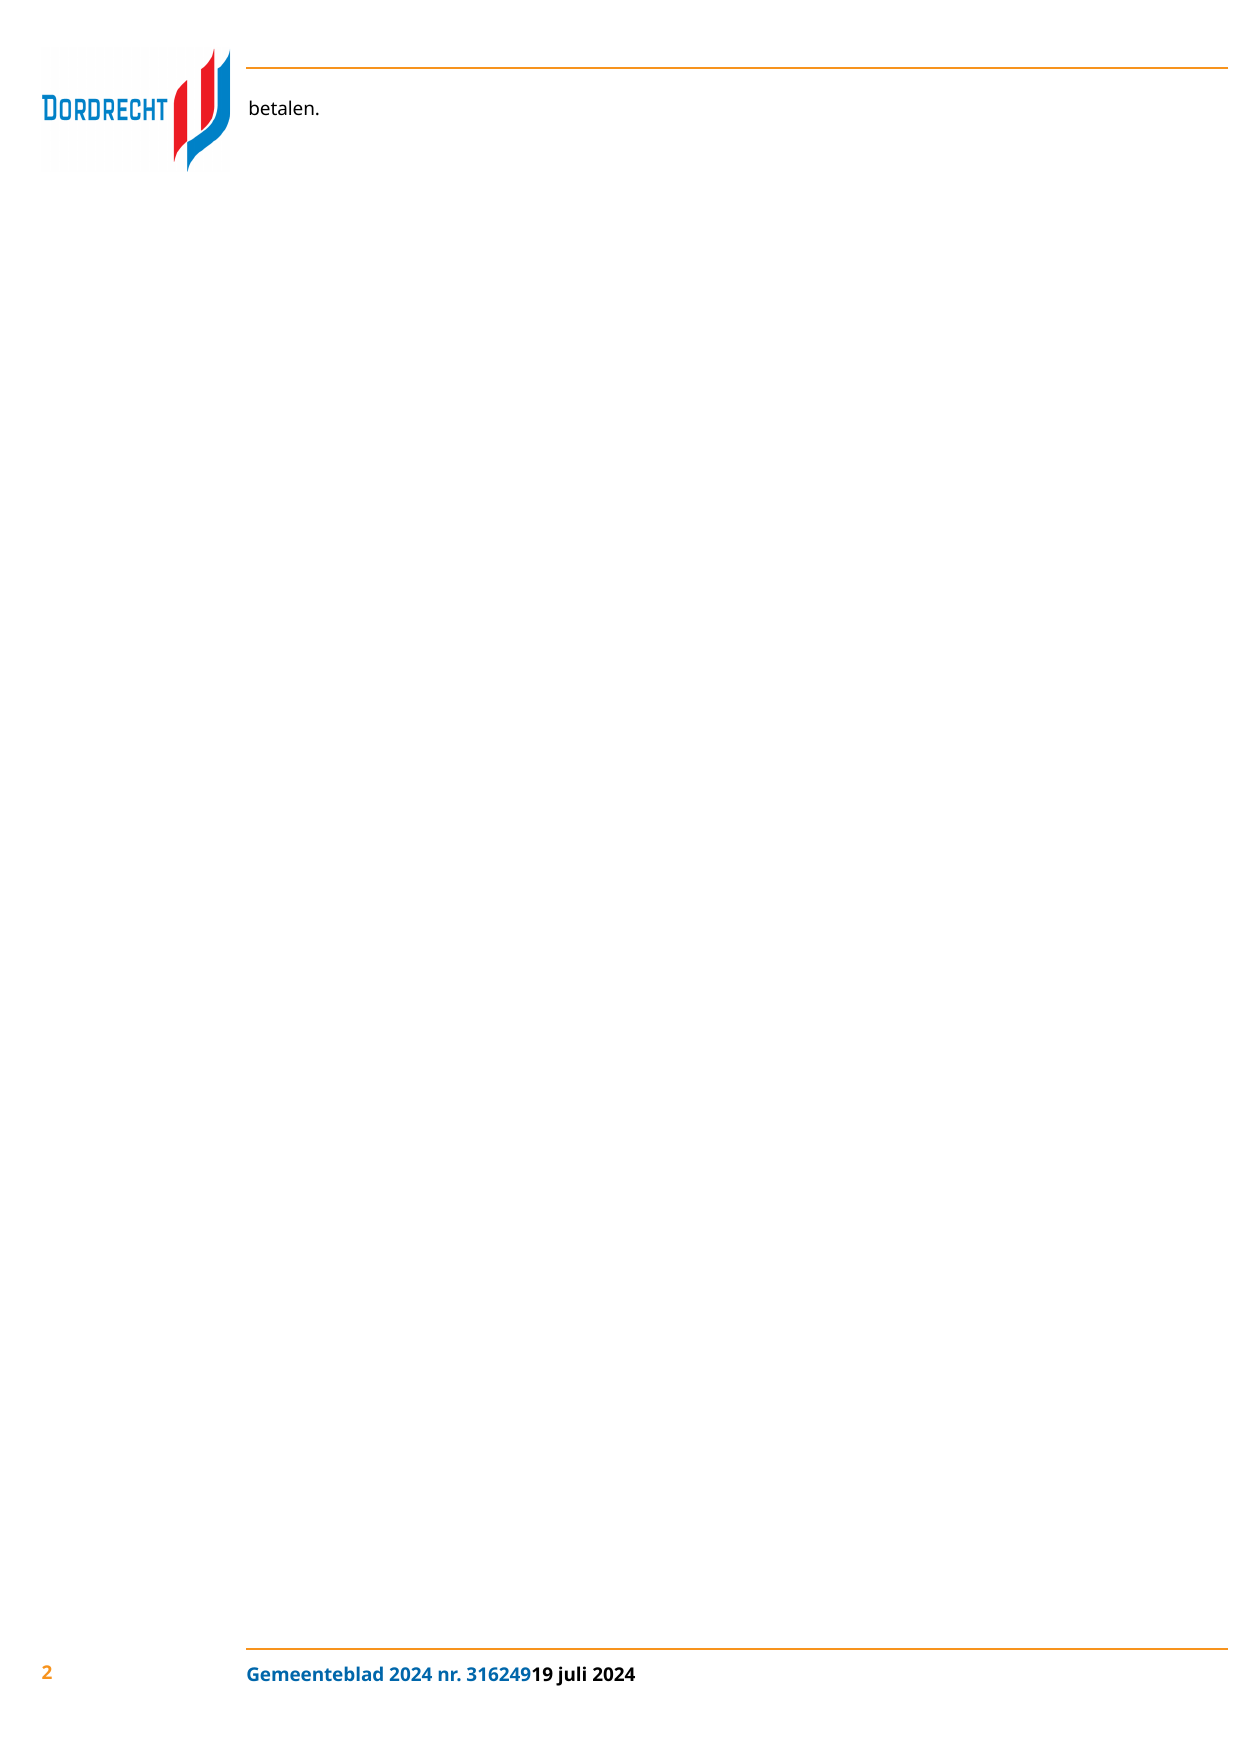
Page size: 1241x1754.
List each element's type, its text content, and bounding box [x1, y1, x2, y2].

text betalen. [248, 95, 1152, 121]
picture [41, 47, 231, 172]
